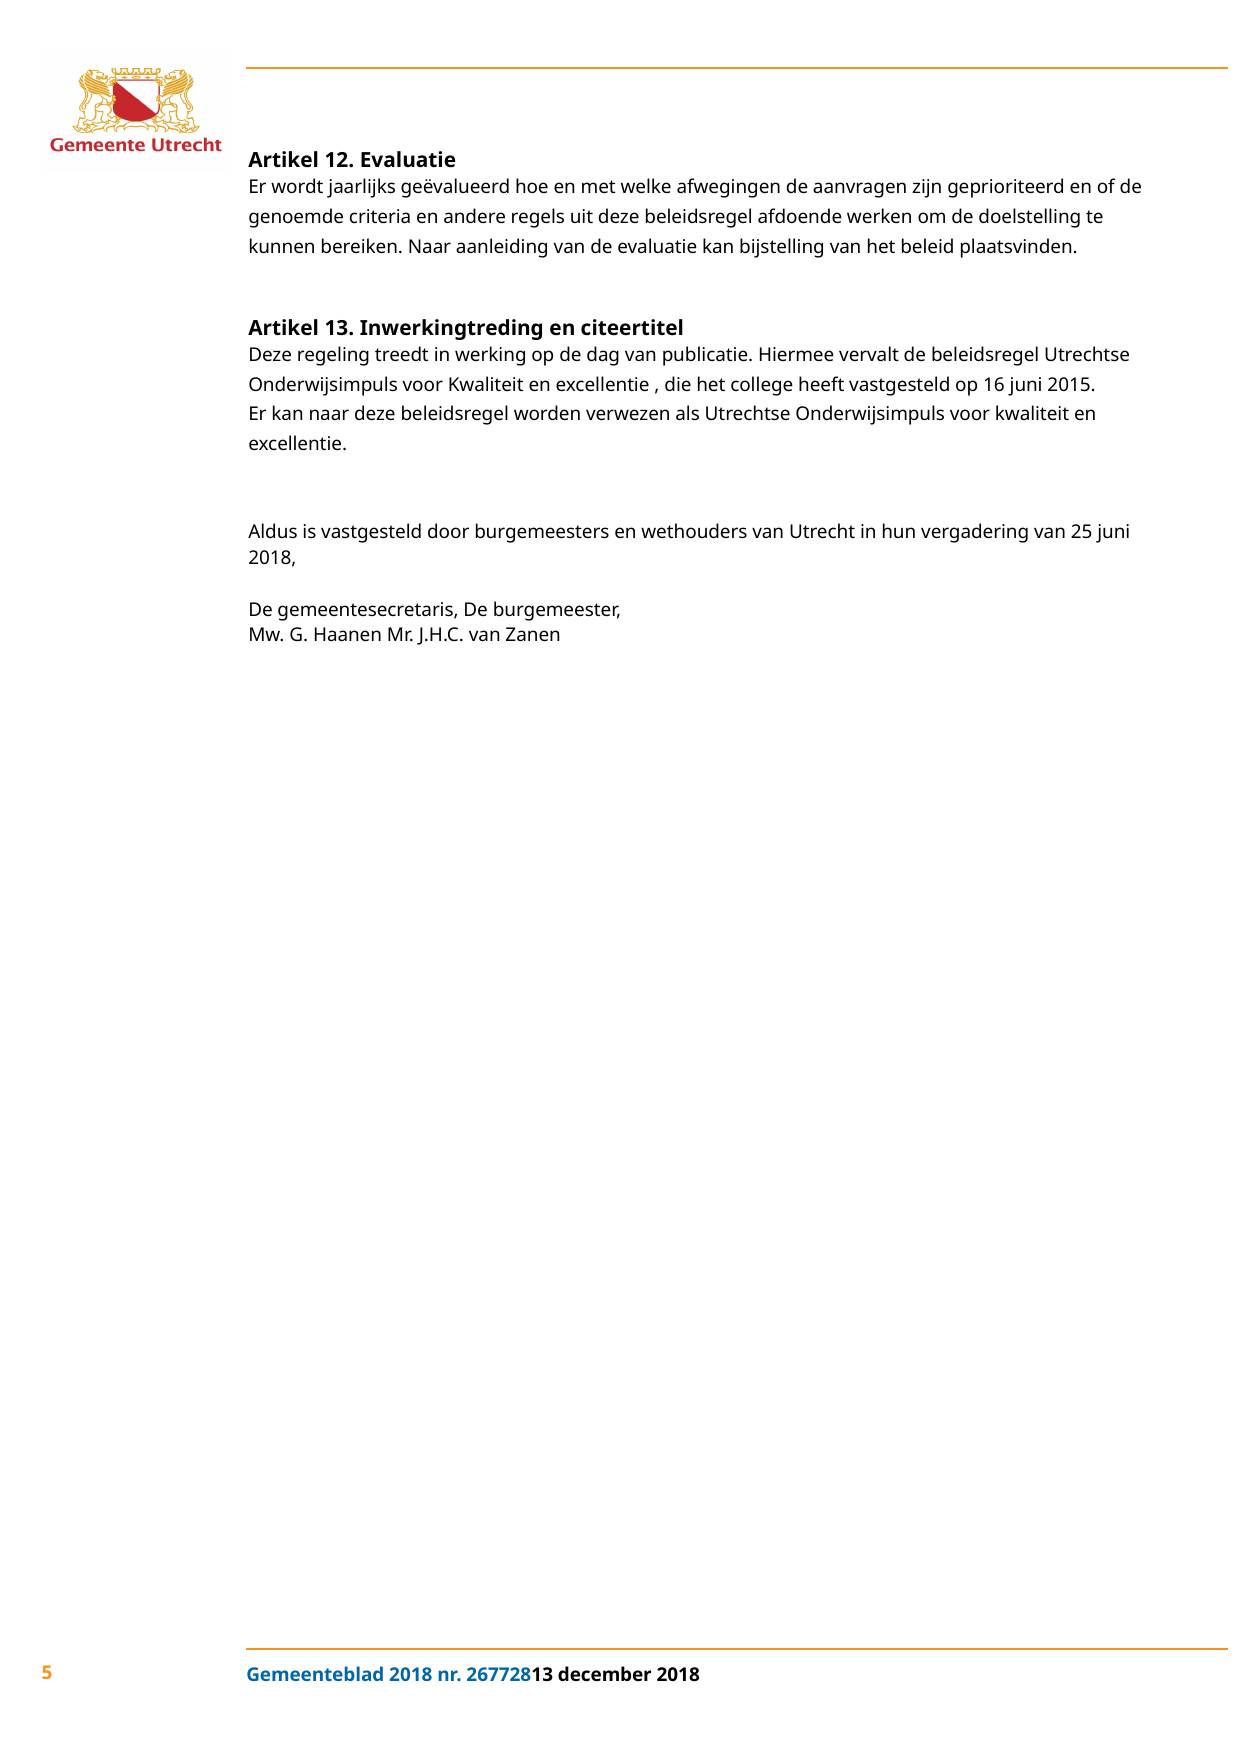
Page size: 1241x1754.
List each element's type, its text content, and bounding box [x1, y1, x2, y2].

text Deze regeling treedt in werking op de dag van publicatie. Hiermee vervalt de beleidsregel Utrechtse Onderwijsimpuls voor Kwaliteit en excellentie , die het college heeft vastgesteld op 16 juni 2015. [248, 341, 1152, 397]
text Mw. G. Haanen Mr. J.H.C. van Zanen [248, 622, 1152, 647]
text Artikel 12. Evaluatie [248, 145, 1152, 174]
picture [41, 47, 231, 172]
text Artikel 13. Inwerkingtreding en citeertitel [248, 313, 1152, 341]
text Er kan naar deze beleidsregel worden verwezen als Utrechtse Onderwijsimpuls voor kwaliteit en excellentie. [248, 400, 1152, 456]
text Aldus is vastgesteld door burgemeesters en wethouders van Utrecht in hun vergadering van 25 juni 2018, [248, 519, 1152, 570]
text Er wordt jaarlijks geëvalueerd hoe en met welke afwegingen de aanvragen zijn geprioriteerd en of de genoemde criteria en andere regels uit deze beleidsregel afdoende werken om de doelstelling te kunnen bereiken. Naar aanleiding van de evaluatie kan bijstelling van het beleid plaatsvinden. [248, 174, 1152, 258]
text De gemeentesecretaris, De burgemeester, [248, 596, 1152, 622]
